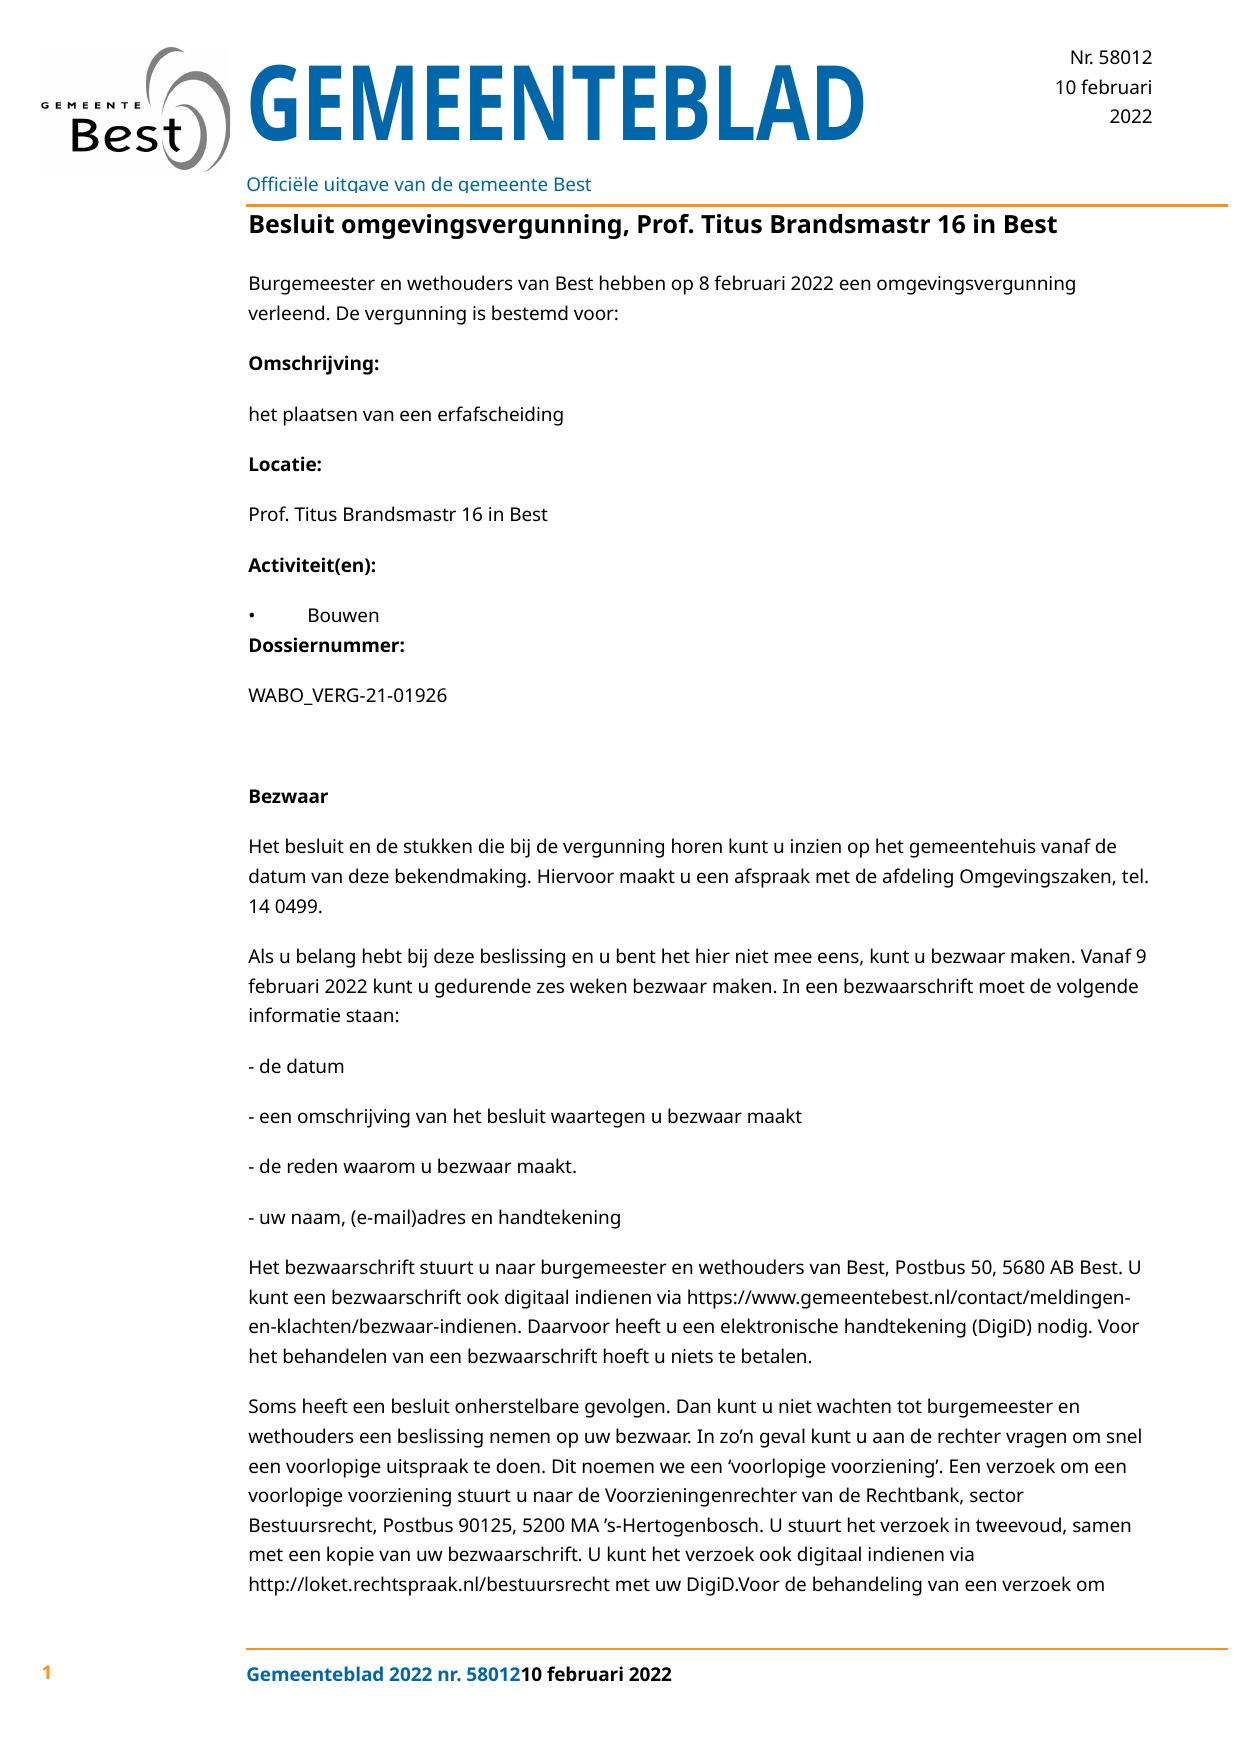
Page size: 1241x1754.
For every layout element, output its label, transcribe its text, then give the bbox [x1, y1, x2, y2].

text Als u belang hebt bij deze beslissing en u bent het hier niet mee eens, kunt u bezwaar maken. Vanaf 9 februari 2022 kunt u gedurende zes weken bezwaar maken. In een bezwaarschrift moet de volgende informatie staan: [248, 943, 1152, 1028]
text Soms heeft een besluit onherstelbare gevolgen. Dan kunt u niet wachten tot burgemeester en wethouders een beslissing nemen op uw bezwaar. In zo’n geval kunt u aan de rechter vragen om snel een voorlopige uitspraak te doen. Dit noemen we een ‘voorlopige voorziening’. Een verzoek om een voorlopige voorziening stuurt u naar de Voorzieningenrechter van de Rechtbank, sector Bestuursrecht, Postbus 90125, 5200 MA ’s-Hertogenbosch. U stuurt het verzoek in tweevoud, samen met een kopie van uw bezwaarschrift. U kunt het verzoek ook digitaal indienen via http://loket.rechtspraak.nl/bestuursrecht met uw DigiD.Voor de behandeling van een verzoek om [248, 1394, 1152, 1597]
text Omschrijving: [248, 350, 1152, 376]
text - een omschrijving van het besluit waartegen u bezwaar maakt [248, 1103, 1152, 1129]
text Prof. Titus Brandsmastr 16 in Best [248, 502, 1152, 527]
picture [41, 47, 231, 172]
text Activiteit(en): [248, 552, 1152, 578]
text - de reden waarom u bezwaar maakt. [248, 1154, 1152, 1179]
list Bouwen [248, 602, 1152, 628]
text - de datum [248, 1053, 1152, 1078]
text WABO_VERG-21-01926 [248, 682, 1152, 708]
text Locatie: [248, 451, 1152, 477]
text Burgemeester en wethouders van Best hebben op 8 februari 2022 een omgevingsvergunning verleend. De vergunning is bestemd voor: [248, 270, 1152, 326]
text Het besluit en de stukken die bij de vergunning horen kunt u inzien op het gemeentehuis vanaf de datum van deze bekendmaking. Hiervoor maakt u een afspraak met de afdeling Omgevingszaken, tel. 14 0499. [248, 834, 1152, 918]
text Dossiernummer: [248, 632, 1152, 658]
text Bezwaar [248, 783, 1152, 809]
text Besluit omgevingsvergunning, Prof. Titus Brandsmastr 16 in Best [248, 207, 1152, 241]
text - uw naam, (e-mail)adres en handtekening [248, 1204, 1152, 1230]
text het plaatsen van een erfafscheiding [248, 401, 1152, 426]
text Het bezwaarschrift stuurt u naar burgemeester en wethouders van Best, Postbus 50, 5680 AB Best. U kunt een bezwaarschrift ook digitaal indienen via https://www.gemeentebest.nl/contact/meldingen-en-klachten/bezwaar-indienen. Daarvoor heeft u een elektronische handtekening (DigiD) nodig. Voor het behandelen van een bezwaarschrift hoeft u niets te betalen. [248, 1254, 1152, 1369]
